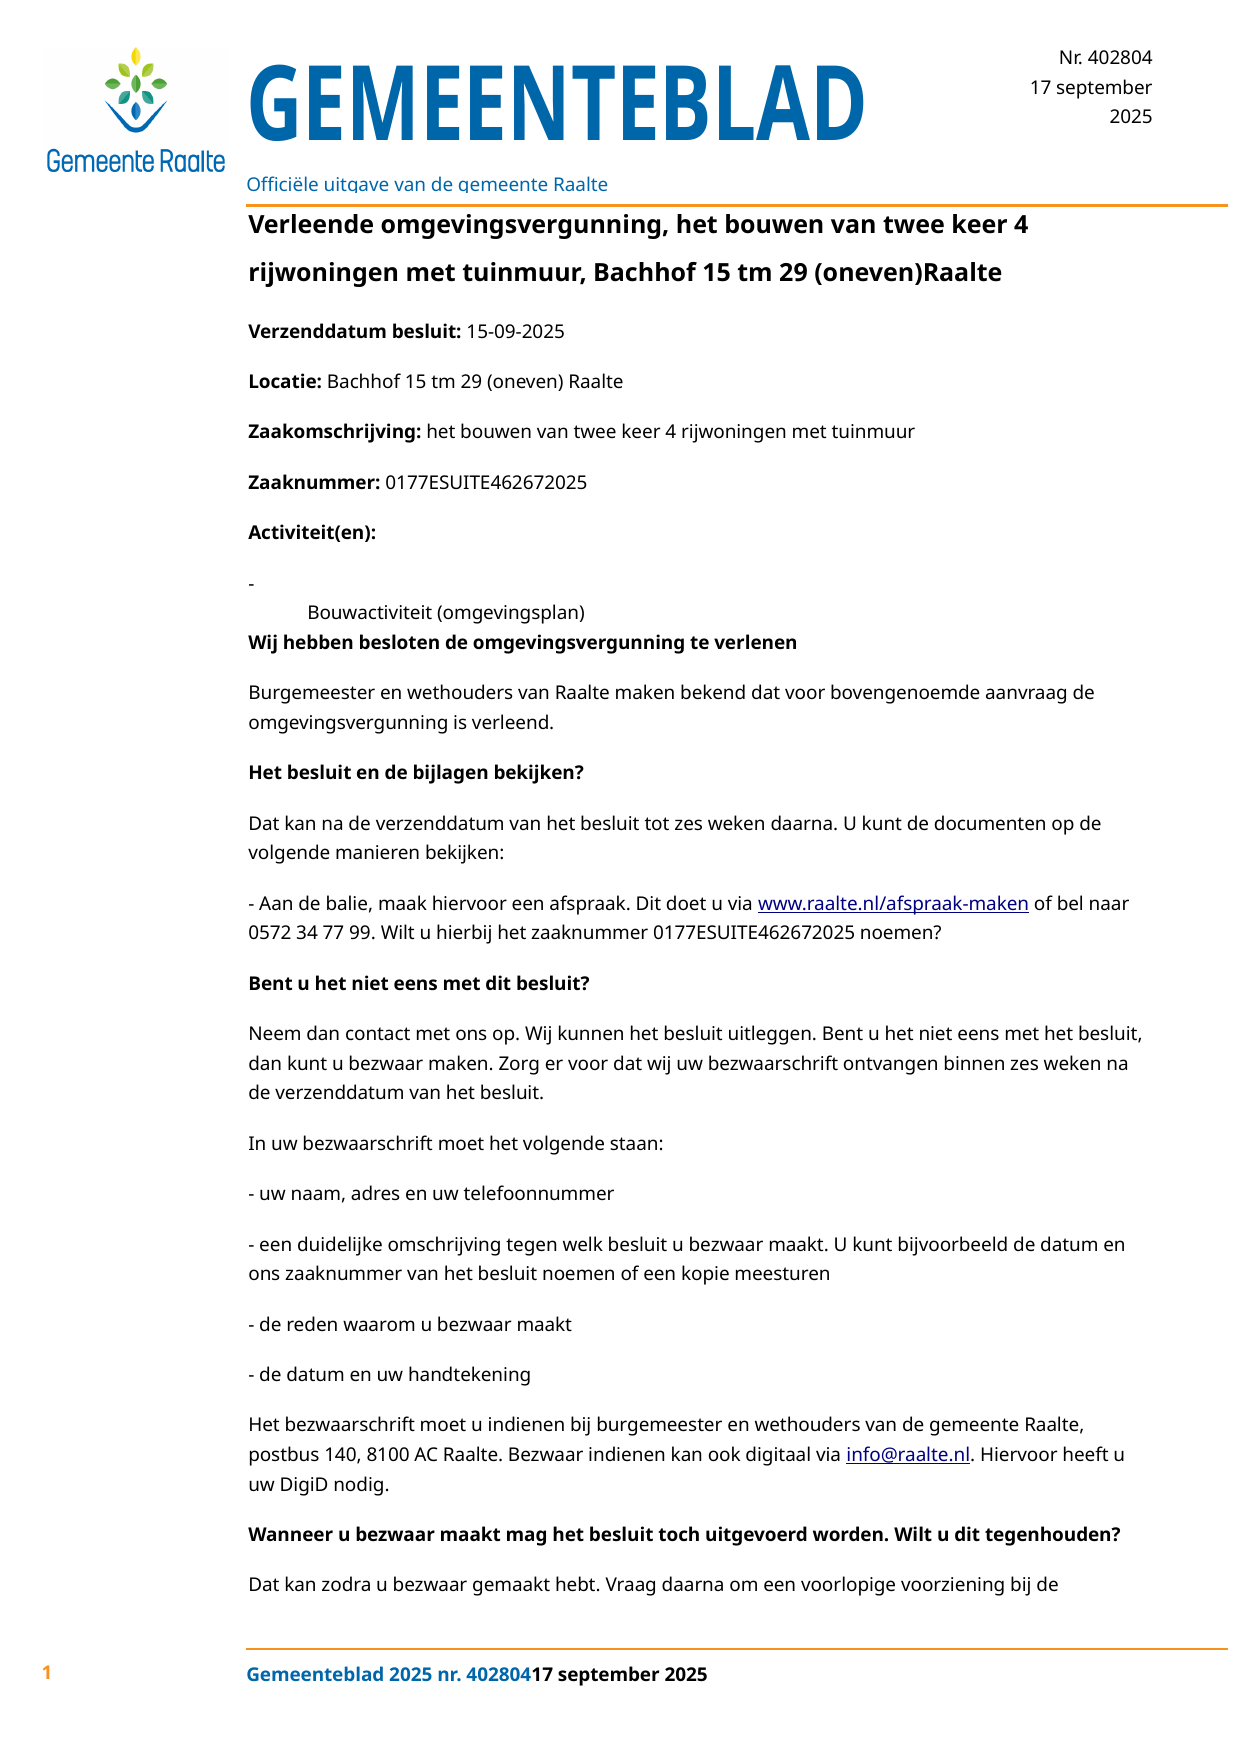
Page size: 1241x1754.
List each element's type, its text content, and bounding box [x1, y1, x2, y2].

text Zaakomschrijving: het bouwen van twee keer 4 rijwoningen met tuinmuur [248, 419, 1152, 444]
text Verzenddatum besluit: 15-09-2025 [248, 318, 1152, 344]
text - Aan de balie, maak hiervoor een afspraak. Dit doet u via www.raalte.nl/afspraak-maken of bel naar 0572 34 77 99. Wilt u hierbij het zaaknummer 0177ESUITE462672025 noemen? [248, 890, 1152, 945]
text Wij hebben besloten de omgevingsvergunning te verlenen [248, 629, 1152, 655]
text Locatie: Bachhof 15 tm 29 (oneven) Raalte [248, 368, 1152, 394]
text In uw bezwaarschrift moet het volgende staan: [248, 1130, 1152, 1156]
text Neem dan contact met ons op. Wij kunnen het besluit uitleggen. Bent u het niet eens met het besluit, dan kunt u bezwaar maken. Zorg er voor dat wij uw bezwaarschrift ontvangen binnen zes weken na de verzenddatum van het besluit. [248, 1020, 1152, 1105]
text Activiteit(en): [248, 519, 1152, 545]
text - uw naam, adres en uw telefoonnummer [248, 1180, 1152, 1206]
text Wanneer u bezwaar maakt mag het besluit toch uitgevoerd worden. Wilt u dit tegenhouden? [248, 1521, 1152, 1547]
text Verleende omgevingsvergunning, het bouwen van twee keer 4 rijwoningen met tuinmuur, Bachhof 15 tm 29 (oneven)Raalte [248, 207, 1152, 288]
text Het besluit en de bijlagen bekijken? [248, 759, 1152, 785]
text Zaaknummer: 0177ESUITE462672025 [248, 469, 1152, 495]
picture [41, 47, 231, 172]
text - de datum en uw handtekening [248, 1361, 1152, 1387]
text Dat kan zodra u bezwaar gemaakt hebt. Vraag daarna om een voorlopige voorziening bij de [248, 1572, 1152, 1597]
text Burgemeester en wethouders van Raalte maken bekend dat voor bovengenoemde aanvraag de omgevingsvergunning is verleend. [248, 679, 1152, 735]
text Bent u het niet eens met dit besluit? [248, 970, 1152, 996]
text - de reden waarom u bezwaar maakt [248, 1311, 1152, 1337]
text Dat kan na de verzenddatum van het besluit tot zes weken daarna. U kunt de documenten op de volgende manieren bekijken: [248, 810, 1152, 865]
text - een duidelijke omschrijving tegen welk besluit u bezwaar maakt. U kunt bijvoorbeeld de datum en ons zaaknummer van het besluit noemen of een kopie meesturen [248, 1231, 1152, 1286]
text Het bezwaarschrift moet u indienen bij burgemeester en wethouders van de gemeente Raalte, postbus 140, 8100 AC Raalte. Bezwaar indienen kan ook digitaal via info@raalte.nl. Hiervoor heeft u uw DigiD nodig. [248, 1412, 1152, 1497]
list Bouwactiviteit (omgevingsplan) [248, 599, 1152, 625]
